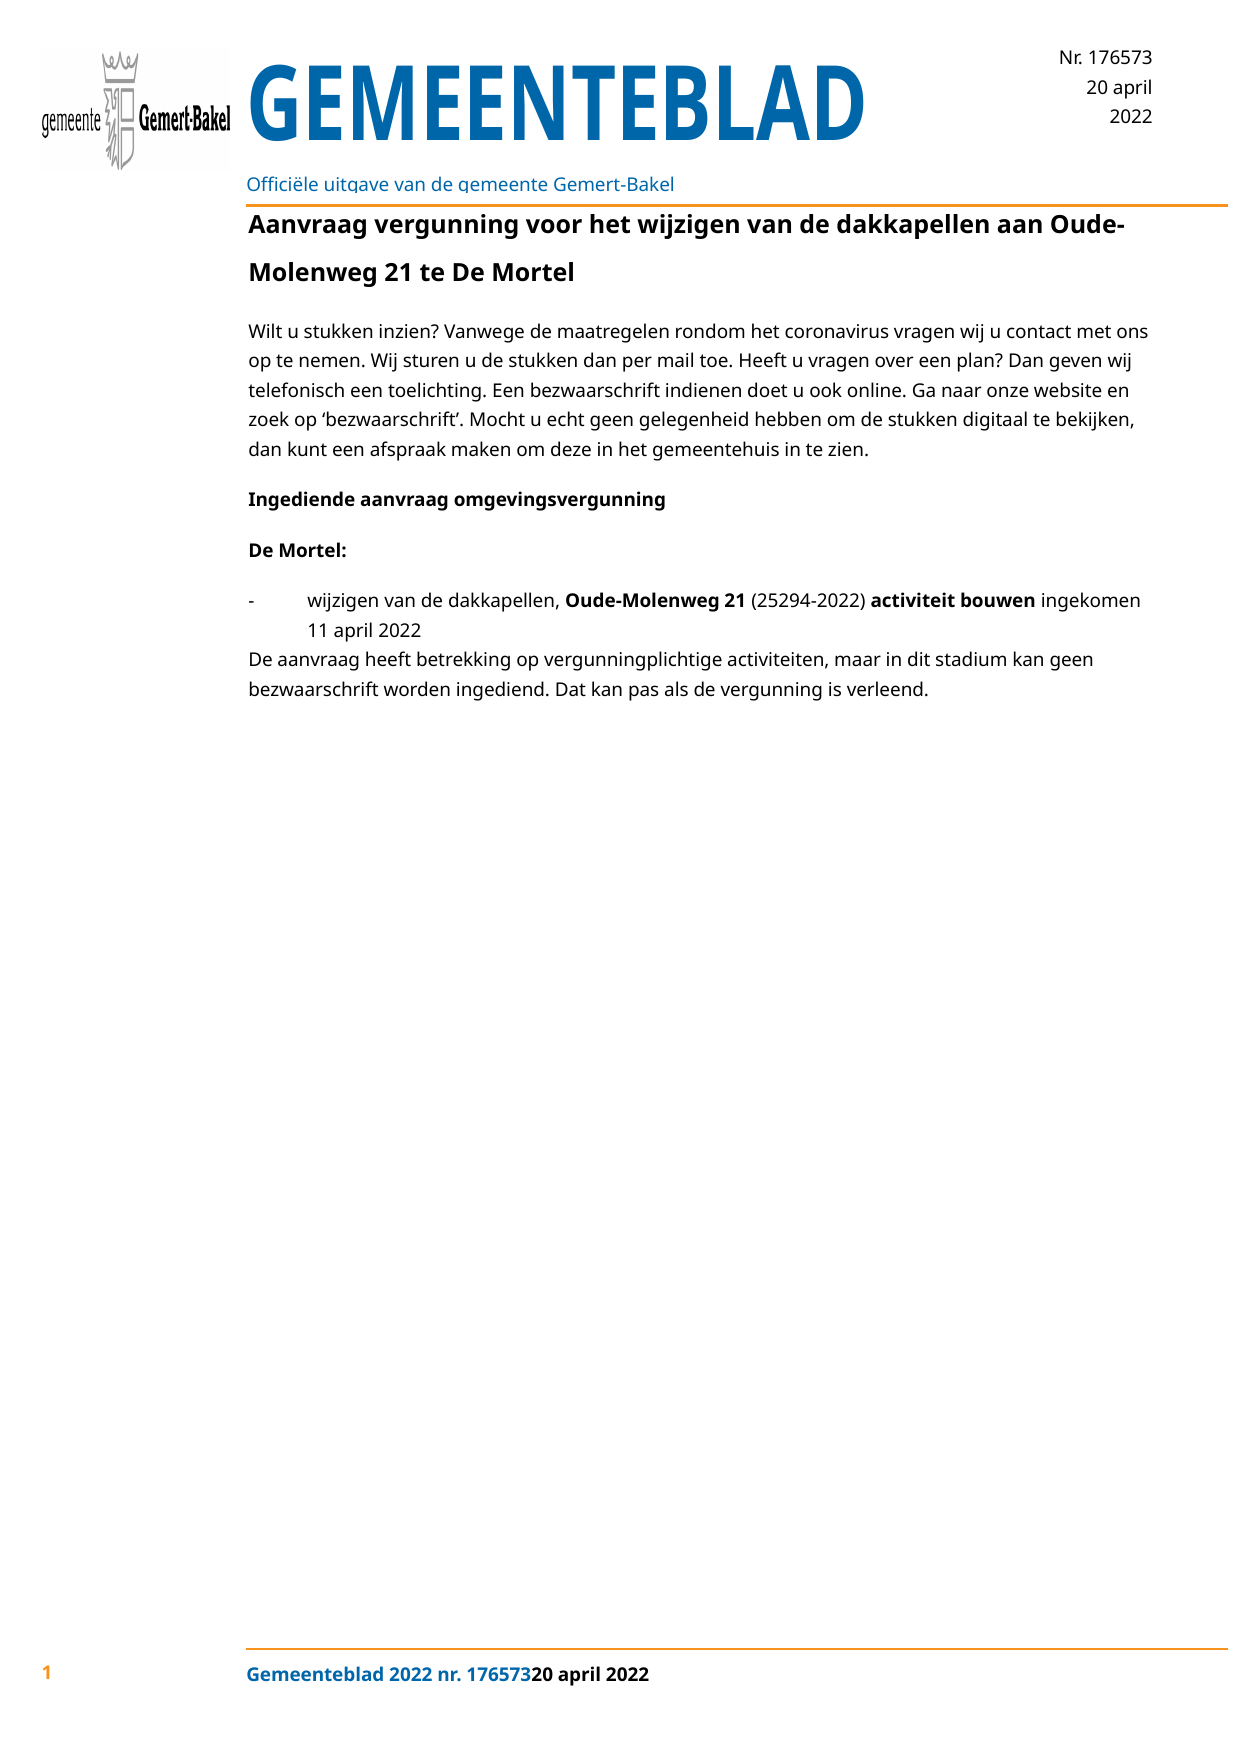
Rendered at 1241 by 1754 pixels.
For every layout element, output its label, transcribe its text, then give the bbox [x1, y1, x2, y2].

text De aanvraag heeft betrekking op vergunningplichtige activiteiten, maar in dit stadium kan geen bezwaarschrift worden ingediend. Dat kan pas als de vergunning is verleend. [248, 647, 1152, 702]
text De Mortel: [248, 537, 1152, 563]
text Aanvraag vergunning voor het wijzigen van de dakkapellen aan Oude-Molenweg 21 te De Mortel [248, 207, 1152, 288]
text Wilt u stukken inzien? Vanwege de maatregelen rondom het coronavirus vragen wij u contact met ons op te nemen. Wij sturen u de stukken dan per mail toe. Heeft u vragen over een plan? Dan geven wij telefonisch een toelichting. Een bezwaarschrift indienen doet u ook online. Ga naar onze website en zoek op ‘bezwaarschrift’. Mocht u echt geen gelegenheid hebben om de stukken digitaal te bekijken, dan kunt een afspraak maken om deze in het gemeentehuis in te zien. [248, 318, 1152, 462]
text Ingediende aanvraag omgevingsvergunning [248, 487, 1152, 512]
list wijzigen van de dakkapellen, Oude-Molenweg 21 (25294-2022) activiteit bouwen ingekomen 11 april 2022 [248, 587, 1152, 643]
picture [41, 47, 231, 172]
